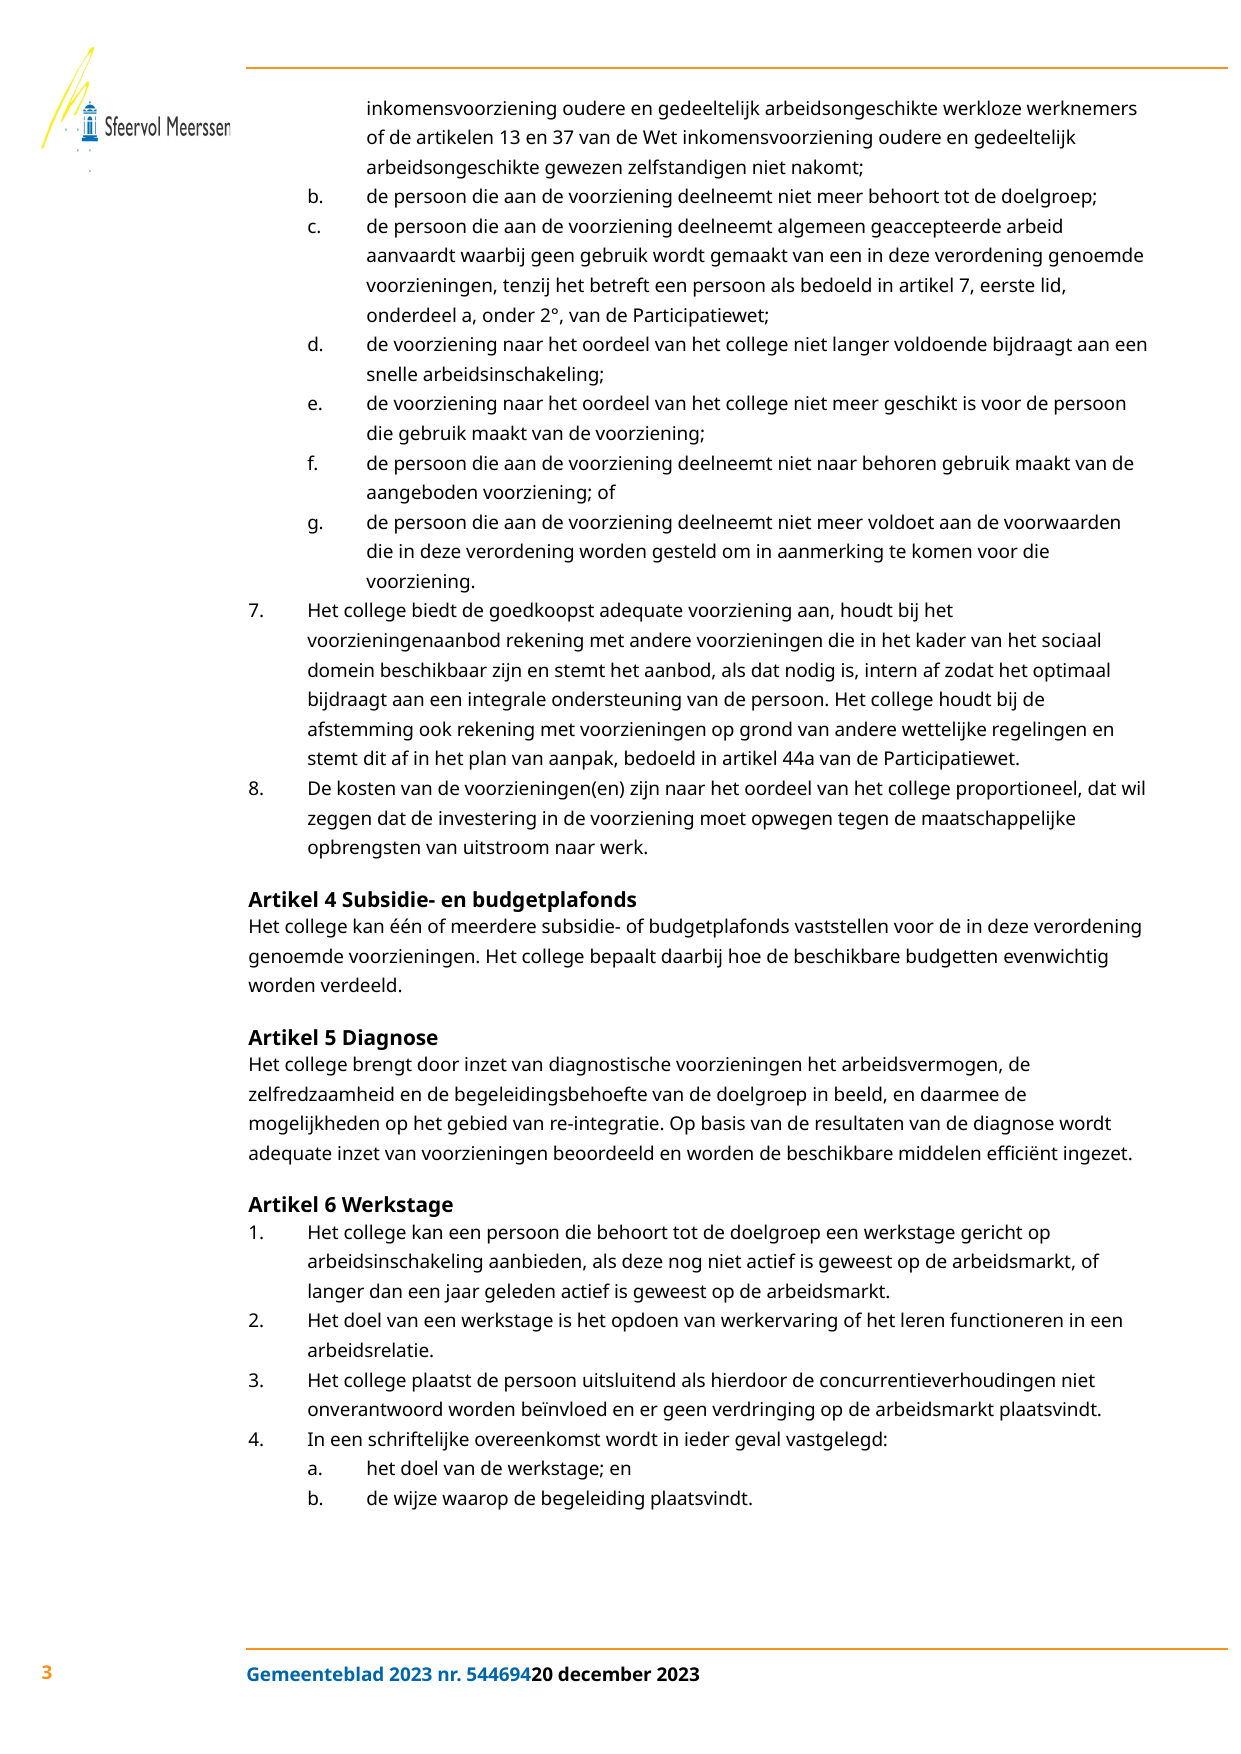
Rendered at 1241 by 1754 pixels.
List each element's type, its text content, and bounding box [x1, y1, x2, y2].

list het doel van de werkstage; en [307, 1456, 1152, 1481]
list Het college biedt de goedkoopst adequate voorziening aan, houdt bij het voorzieningenaanbod rekening met andere voorzieningen die in het kader van het sociaal domein beschikbaar zijn en stemt het aanbod, als dat nodig is, intern af zodat het optimaal bijdraagt aan een integrale ondersteuning van de persoon. Het college houdt bij de afstemming ook rekening met voorzieningen op grond van andere wettelijke regelingen en stemt dit af in het plan van aanpak, bedoeld in artikel 44a van de Participatiewet. [248, 598, 1152, 771]
list de wijze waarop de begeleiding plaatsvindt. [307, 1485, 1152, 1511]
text Het college kan één of meerdere subsidie- of budgetplafonds vaststellen voor de in deze verordening genoemde voorzieningen. Het college bepaalt daarbij hoe de beschikbare budgetten evenwichtig worden verdeeld. [248, 913, 1152, 998]
list In een schriftelijke overeenkomst wordt in ieder geval vastgelegd: [248, 1426, 1152, 1452]
text Artikel 4 Subsidie- en budgetplafonds [248, 885, 1152, 913]
text Het college brengt door inzet van diagnostische voorzieningen het arbeidsvermogen, de zelfredzaamheid en de begeleidingsbehoefte van de doelgroep in beeld, en daarmee de mogelijkheden op het gebied van re-integratie. Op basis van de resultaten van de diagnose wordt adequate inzet van voorzieningen beoordeeld en worden de beschikbare middelen efficiënt ingezet. [248, 1051, 1152, 1166]
list de persoon die aan de voorziening deelneemt algemeen geaccepteerde arbeid aanvaardt waarbij geen gebruik wordt gemaakt van een in deze verordening genoemde voorzieningen, tenzij het betreft een persoon als bedoeld in artikel 7, eerste lid, onderdeel a, onder 2°, van de Participatiewet; [307, 213, 1152, 328]
list inkomensvoorziening oudere en gedeeltelijk arbeidsongeschikte werkloze werknemers of de artikelen 13 en 37 van de Wet inkomensvoorziening oudere en gedeeltelijk arbeidsongeschikte gewezen zelfstandigen niet nakomt; [307, 95, 1152, 180]
text Artikel 6 Werkstage [248, 1190, 1152, 1219]
list de voorziening naar het oordeel van het college niet meer geschikt is voor de persoon die gebruik maakt van de voorziening; [307, 391, 1152, 446]
text Artikel 5 Diagnose [248, 1023, 1152, 1051]
picture [41, 47, 231, 172]
list de persoon die aan de voorziening deelneemt niet naar behoren gebruik maakt van de aangeboden voorziening; of [307, 450, 1152, 505]
list Het doel van een werkstage is het opdoen van werkervaring of het leren functioneren in een arbeidsrelatie. [248, 1308, 1152, 1363]
list de voorziening naar het oordeel van het college niet langer voldoende bijdraagt aan een snelle arbeidsinschakeling; [307, 331, 1152, 387]
list Het college plaatst de persoon uitsluitend als hierdoor de concurrentieverhoudingen niet onverantwoord worden beïnvloed en er geen verdringing op de arbeidsmarkt plaatsvindt. [248, 1367, 1152, 1422]
list de persoon die aan de voorziening deelneemt niet meer behoort tot de doelgroep; [307, 183, 1152, 209]
list Het college kan een persoon die behoort tot de doelgroep een werkstage gericht op arbeidsinschakeling aanbieden, als deze nog niet actief is geweest op de arbeidsmarkt, of langer dan een jaar geleden actief is geweest op de arbeidsmarkt. [248, 1219, 1152, 1304]
list De kosten van de voorzieningen(en) zijn naar het oordeel van het college proportioneel, dat wil zeggen dat de investering in de voorziening moet opwegen tegen de maatschappelijke opbrengsten van uitstroom naar werk. [248, 775, 1152, 860]
list de persoon die aan de voorziening deelneemt niet meer voldoet aan de voorwaarden die in deze verordening worden gesteld om in aanmerking te komen voor die voorziening. [307, 509, 1152, 594]
